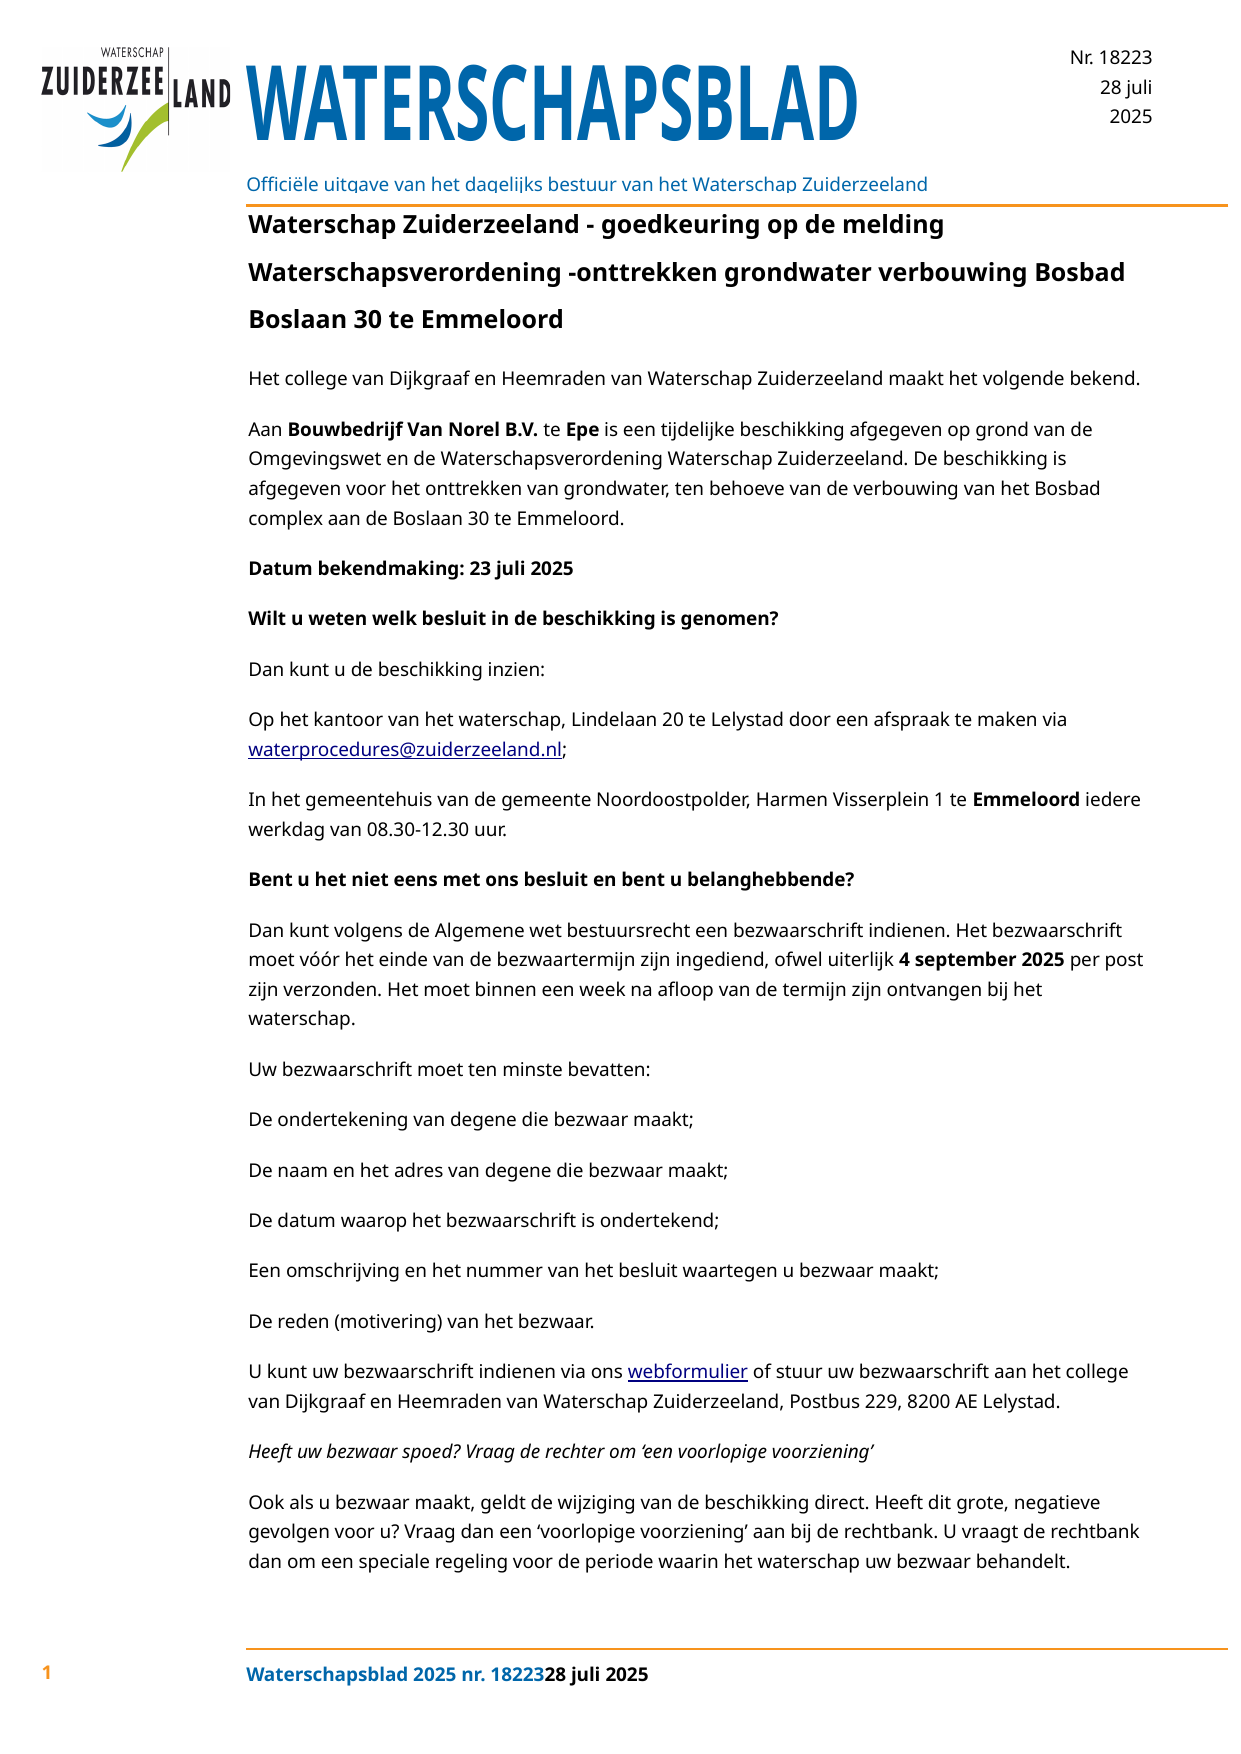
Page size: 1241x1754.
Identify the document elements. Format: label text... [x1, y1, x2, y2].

text Heeft uw bezwaar spoed? Vraag de rechter om ‘een voorlopige voorziening’ [248, 1438, 1152, 1464]
text Het college van Dijkgraaf en Heemraden van Waterschap Zuiderzeeland maakt het volgende bekend. [248, 366, 1152, 391]
text Aan Bouwbedrijf Van Norel B.V. te Epe is een tijdelijke beschikking afgegeven op grond van de Omgevingswet en de Waterschapsverordening Waterschap Zuiderzeeland. De beschikking is afgegeven voor het onttrekken van grondwater, ten behoeve van de verbouwing van het Bosbad complex aan de Boslaan 30 te Emmeloord. [248, 416, 1152, 530]
text De naam en het adres van degene die bezwaar maakt; [248, 1157, 1152, 1182]
text In het gemeentehuis van de gemeente Noordoostpolder, Harmen Visserplein 1 te Emmeloord iedere werkdag van 08.30-12.30 uur. [248, 786, 1152, 842]
text Wilt u weten welk besluit in de beschikking is genomen? [248, 606, 1152, 631]
text Een omschrijving en het nummer van het besluit waartegen u bezwaar maakt; [248, 1258, 1152, 1283]
text U kunt uw bezwaarschrift indienen via ons webformulier of stuur uw bezwaarschrift aan het college van Dijkgraaf en Heemraden van Waterschap Zuiderzeeland, Postbus 229, 8200 AE Lelystad. [248, 1358, 1152, 1414]
text Waterschap Zuiderzeeland - goedkeuring op de melding Waterschapsverordening -onttrekken grondwater verbouwing Bosbad Boslaan 30 te Emmeloord [248, 207, 1152, 336]
text De datum waarop het bezwaarschrift is ondertekend; [248, 1207, 1152, 1233]
text Uw bezwaarschrift moet ten minste bevatten: [248, 1056, 1152, 1082]
text Op het kantoor van het waterschap, Lindelaan 20 te Lelystad door een afspraak te maken via waterprocedures@zuiderzeeland.nl; [248, 706, 1152, 762]
text De ondertekening van degene die bezwaar maakt; [248, 1106, 1152, 1132]
text Datum bekendmaking: 23 juli 2025 [248, 555, 1152, 581]
picture [41, 47, 231, 172]
text Bent u het niet eens met ons besluit en bent u belanghebbende? [248, 866, 1152, 892]
text De reden (motivering) van het bezwaar. [248, 1308, 1152, 1334]
text Dan kunt volgens de Algemene wet bestuursrecht een bezwaarschrift indienen. Het bezwaarschrift moet vóór het einde van de bezwaartermijn zijn ingediend, ofwel uiterlijk 4 september 2025 per post zijn verzonden. Het moet binnen een week na afloop van de termijn zijn ontvangen bij het waterschap. [248, 917, 1152, 1031]
text Ook als u bezwaar maakt, geldt de wijziging van de beschikking direct. Heeft dit grote, negatieve gevolgen voor u? Vraag dan een ‘voorlopige voorziening’ aan bij de rechtbank. U vraagt de rechtbank dan om een speciale regeling voor de periode waarin het waterschap uw bezwaar behandelt. [248, 1489, 1152, 1574]
text Dan kunt u de beschikking inzien: [248, 656, 1152, 682]
